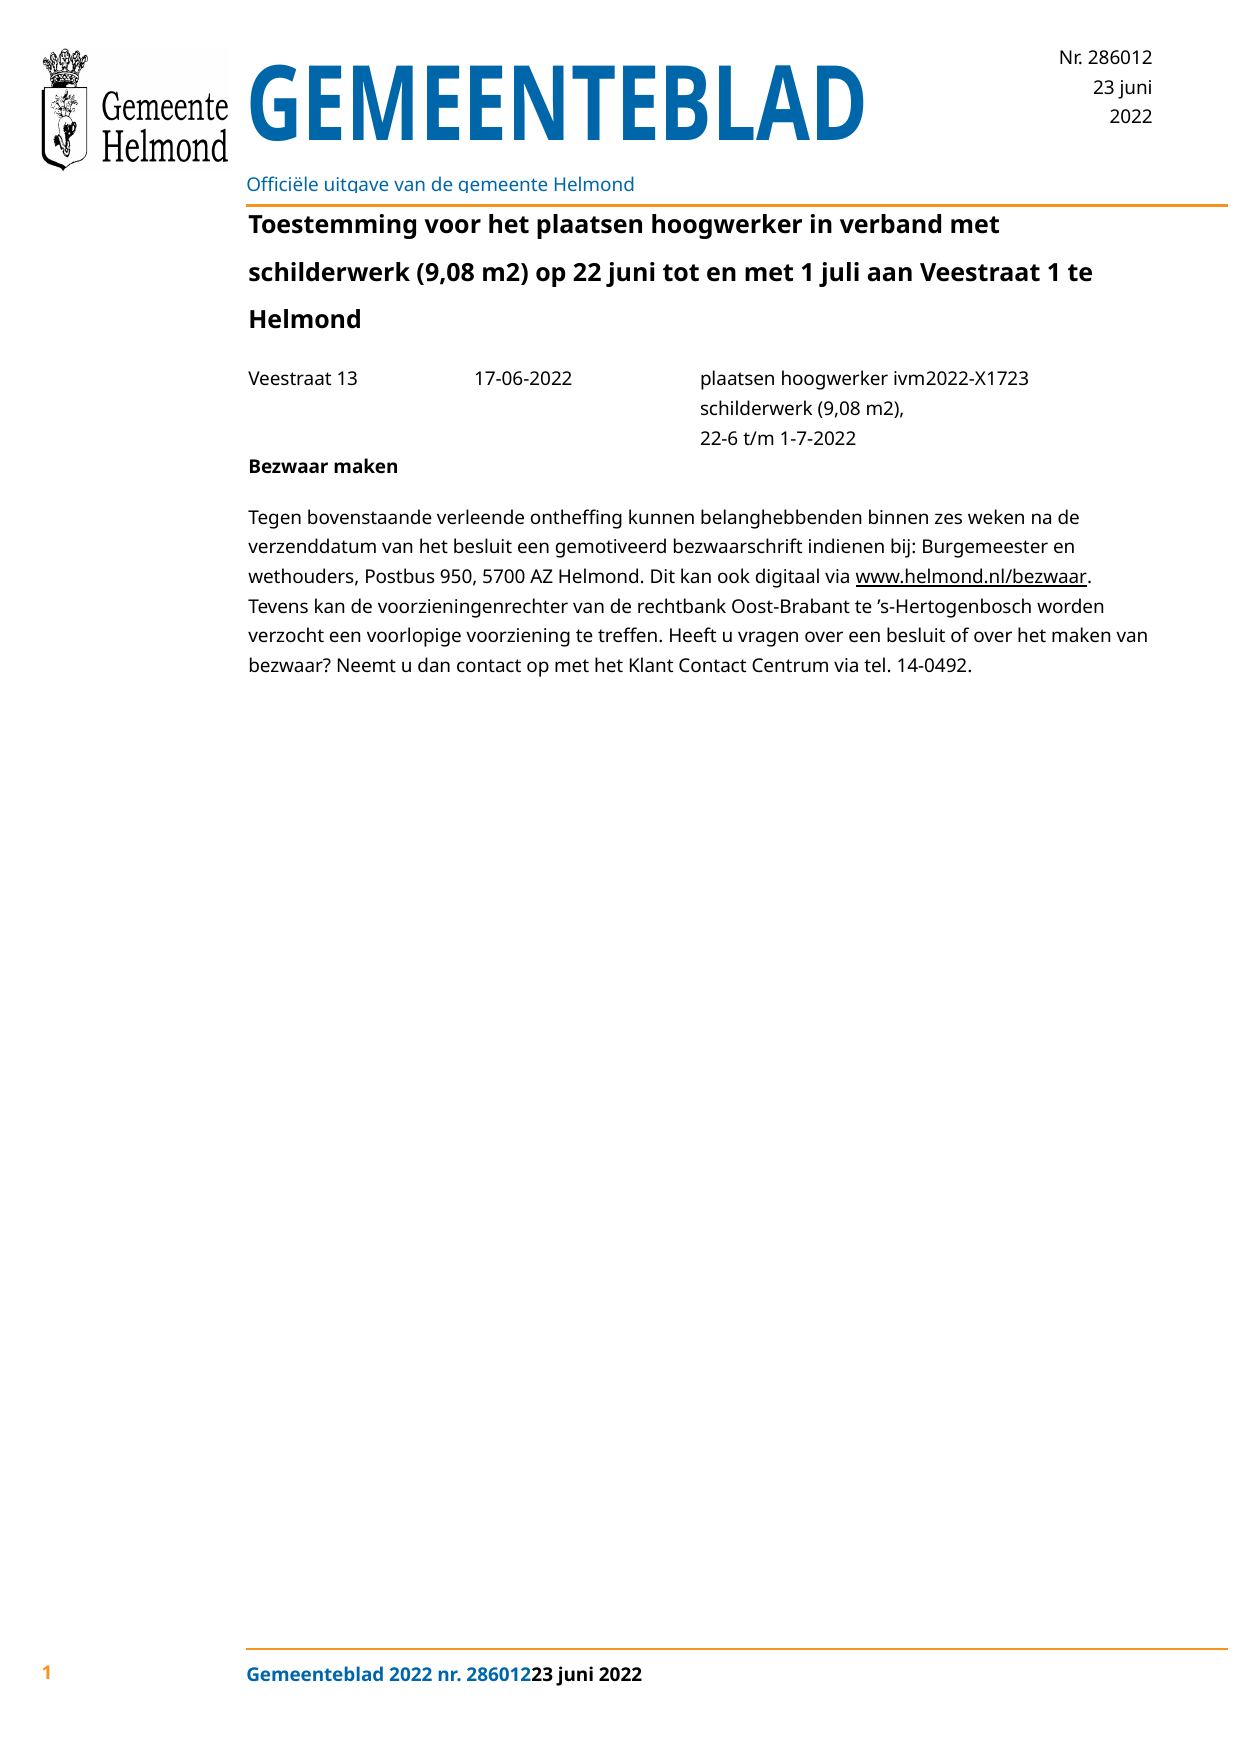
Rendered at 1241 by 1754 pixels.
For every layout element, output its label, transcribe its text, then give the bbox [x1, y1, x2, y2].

table_header 2022-X1723 [926, 366, 1152, 451]
text Bezwaar maken [248, 454, 1152, 479]
table_header plaatsen hoogwerker ivm schilderwerk (9,08 m2), 22-6 t/m 1-7-2022 [700, 366, 926, 451]
table_header Veestraat 13 [248, 366, 474, 451]
picture [41, 47, 231, 172]
table_header 17-06-2022 [474, 366, 700, 451]
text Toestemming voor het plaatsen hoogwerker in verband met schilderwerk (9,08 m2) op 22 juni tot en met 1 juli aan Veestraat 1 te Helmond [248, 207, 1152, 336]
text Tegen bovenstaande verleende ontheffing kunnen belanghebbenden binnen zes weken na de verzenddatum van het besluit een gemotiveerd bezwaarschrift indienen bij: Burgemeester en wethouders, Postbus 950, 5700 AZ Helmond. Dit kan ook digitaal via www.helmond.nl/bezwaar. Tevens kan de voorzieningenrechter van de rechtbank Oost-Brabant te ’s-Hertogenbosch worden verzocht een voorlopige voorziening te treffen. Heeft u vragen over een besluit of over het maken van bezwaar? Neemt u dan contact op met het Klant Contact Centrum via tel. 14-0492. [248, 504, 1152, 678]
